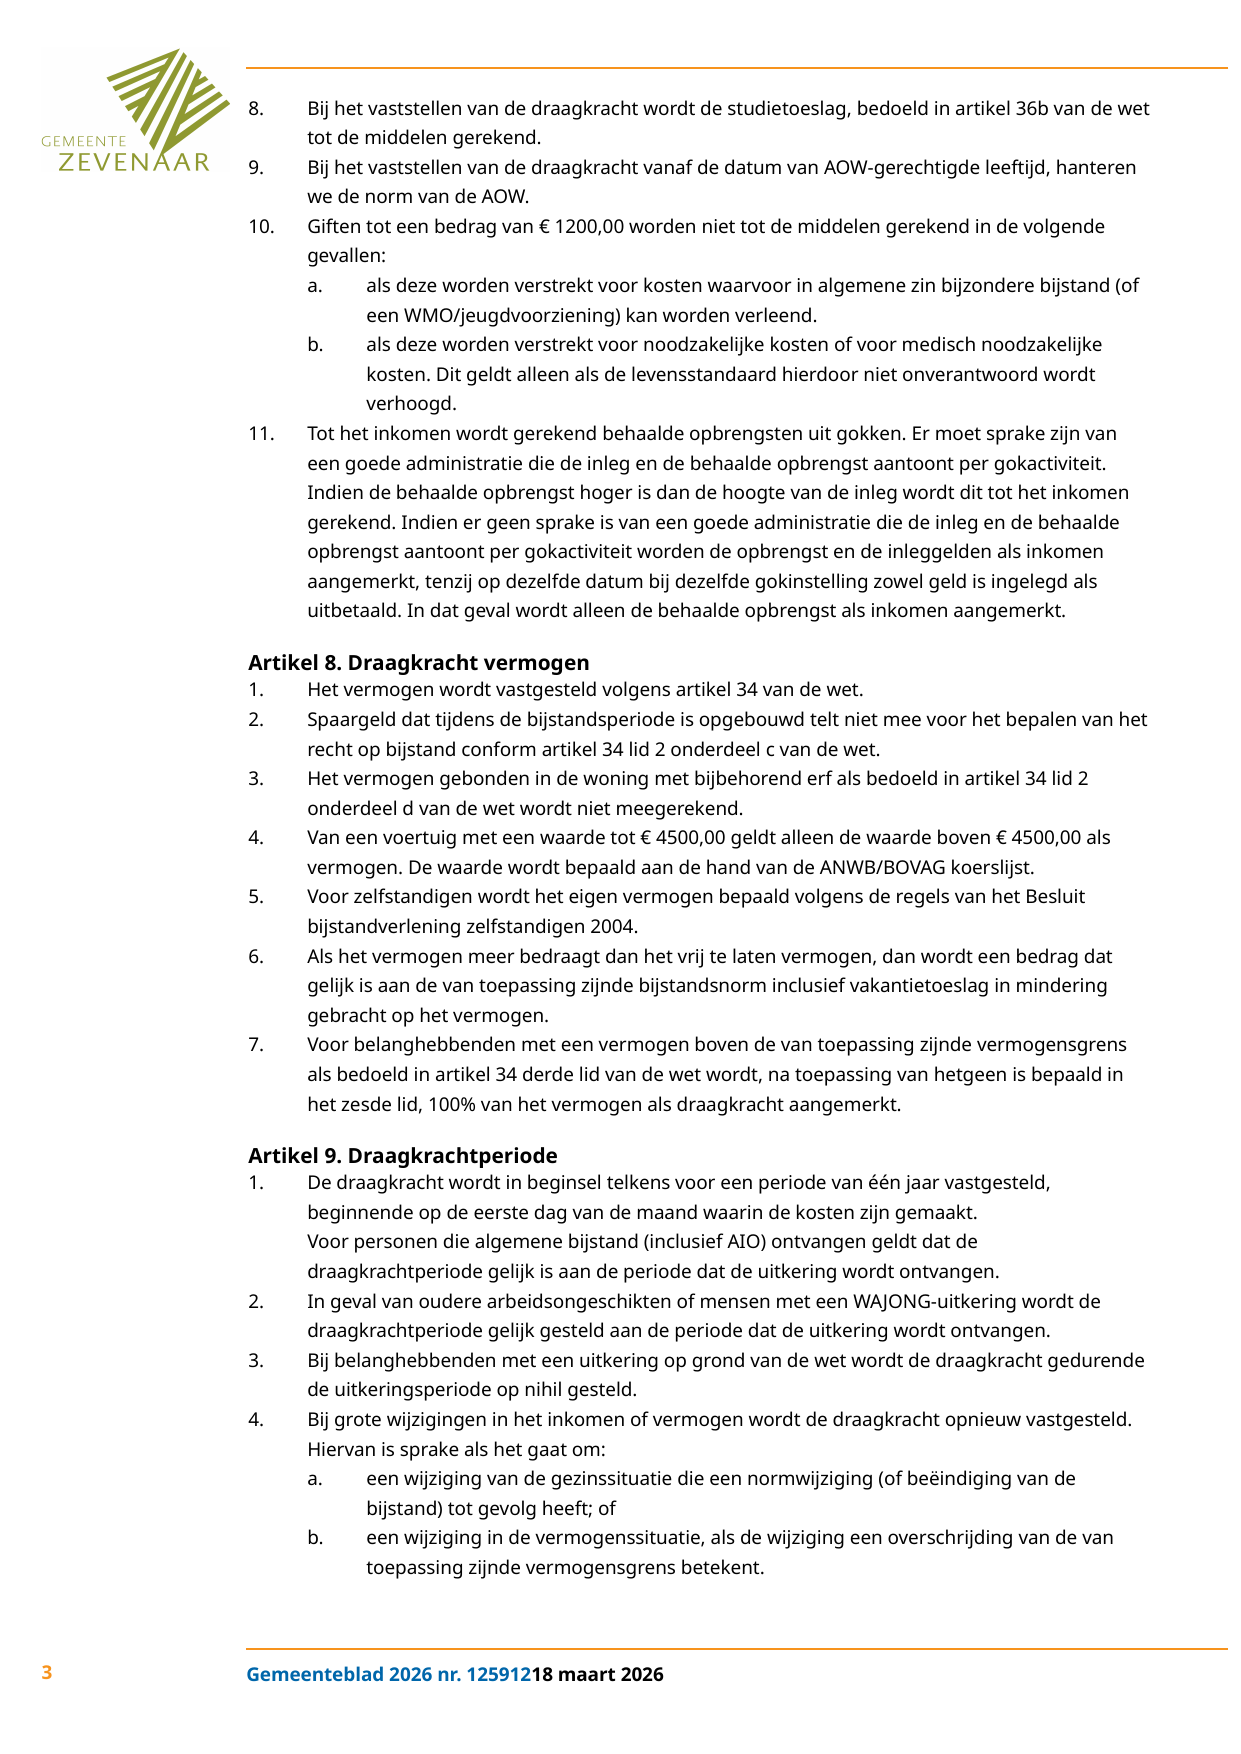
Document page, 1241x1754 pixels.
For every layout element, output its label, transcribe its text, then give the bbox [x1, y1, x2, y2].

list Tot het inkomen wordt gerekend behaalde opbrengsten uit gokken. Er moet sprake zijn van een goede administratie die de inleg en de behaalde opbrengst aantoont per gokactiviteit. Indien de behaalde opbrengst hoger is dan de hoogte van de inleg wordt dit tot het inkomen gerekend. Indien er geen sprake is van een goede administratie die de inleg en de behaalde opbrengst aantoont per gokactiviteit worden de opbrengst en de inleggelden als inkomen aangemerkt, tenzij op dezelfde datum bij dezelfde gokinstelling zowel geld is ingelegd als uitbetaald. In dat geval wordt alleen de behaalde opbrengst als inkomen aangemerkt. [248, 420, 1152, 623]
list Bij grote wijzigingen in het inkomen of vermogen wordt de draagkracht opnieuw vastgesteld. Hiervan is sprake als het gaat om: [248, 1406, 1152, 1462]
list als deze worden verstrekt voor noodzakelijke kosten of voor medisch noodzakelijke kosten. Dit geldt alleen als de levensstandaard hierdoor niet onverantwoord wordt verhoogd. [307, 331, 1152, 416]
list Voor belanghebbenden met een vermogen boven de van toepassing zijnde vermogensgrens als bedoeld in artikel 34 derde lid van de wet wordt, na toepassing van hetgeen is bepaald in het zesde lid, 100% van het vermogen als draagkracht aangemerkt. [248, 1032, 1152, 1116]
list Bij belanghebbenden met een uitkering op grond van de wet wordt de draagkracht gedurende de uitkeringsperiode op nihil gesteld. [248, 1347, 1152, 1402]
list als deze worden verstrekt voor kosten waarvoor in algemene zin bijzondere bijstand (of een WMO/jeugdvoorziening) kan worden verleend. [307, 272, 1152, 328]
list een wijziging van de gezinssituatie die een normwijziging (of beëindiging van de bijstand) tot gevolg heeft; of [307, 1465, 1152, 1521]
list Het vermogen wordt vastgesteld volgens artikel 34 van de wet. [248, 677, 1152, 702]
picture [41, 47, 231, 172]
list Giften tot een bedrag van € 1200,00 worden niet tot de middelen gerekend in de volgende gevallen: [248, 213, 1152, 268]
list een wijziging in de vermogenssituatie, als de wijziging een overschrijding van de van toepassing zijnde vermogensgrens betekent. [307, 1524, 1152, 1580]
text Artikel 8. Draagkracht vermogen [248, 648, 1152, 677]
list In geval van oudere arbeidsongeschikten of mensen met een WAJONG-uitkering wordt de draagkrachtperiode gelijk gesteld aan de periode dat de uitkering wordt ontvangen. [248, 1288, 1152, 1343]
list Als het vermogen meer bedraagt dan het vrij te laten vermogen, dan wordt een bedrag dat gelijk is aan de van toepassing zijnde bijstandsnorm inclusief vakantietoeslag in mindering gebracht op het vermogen. [248, 943, 1152, 1028]
text Artikel 9. Draagkrachtperiode [248, 1141, 1152, 1169]
list Het vermogen gebonden in de woning met bijbehorend erf als bedoeld in artikel 34 lid 2 onderdeel d van de wet wordt niet meegerekend. [248, 765, 1152, 821]
list De draagkracht wordt in beginsel telkens voor een periode van één jaar vastgesteld, beginnende op de eerste dag van de maand waarin de kosten zijn gemaakt. [248, 1169, 1152, 1225]
list Van een voertuig met een waarde tot € 4500,00 geldt alleen de waarde boven € 4500,00 als vermogen. De waarde wordt bepaald aan de hand van de ANWB/BOVAG koerslijst. [248, 824, 1152, 880]
list Spaargeld dat tijdens de bijstandsperiode is opgebouwd telt niet mee voor het bepalen van het recht op bijstand conform artikel 34 lid 2 onderdeel c van de wet. [248, 706, 1152, 761]
list Voor zelfstandigen wordt het eigen vermogen bepaald volgens de regels van het Besluit bijstandverlening zelfstandigen 2004. [248, 884, 1152, 939]
list Bij het vaststellen van de draagkracht vanaf de datum van AOW-gerechtigde leeftijd, hanteren we de norm van de AOW. [248, 154, 1152, 209]
list Bij het vaststellen van de draagkracht wordt de studietoeslag, bedoeld in artikel 36b van de wet tot de middelen gerekend. [248, 95, 1152, 150]
list Voor personen die algemene bijstand (inclusief AIO) ontvangen geldt dat de draagkrachtperiode gelijk is aan de periode dat de uitkering wordt ontvangen. [248, 1229, 1152, 1284]
